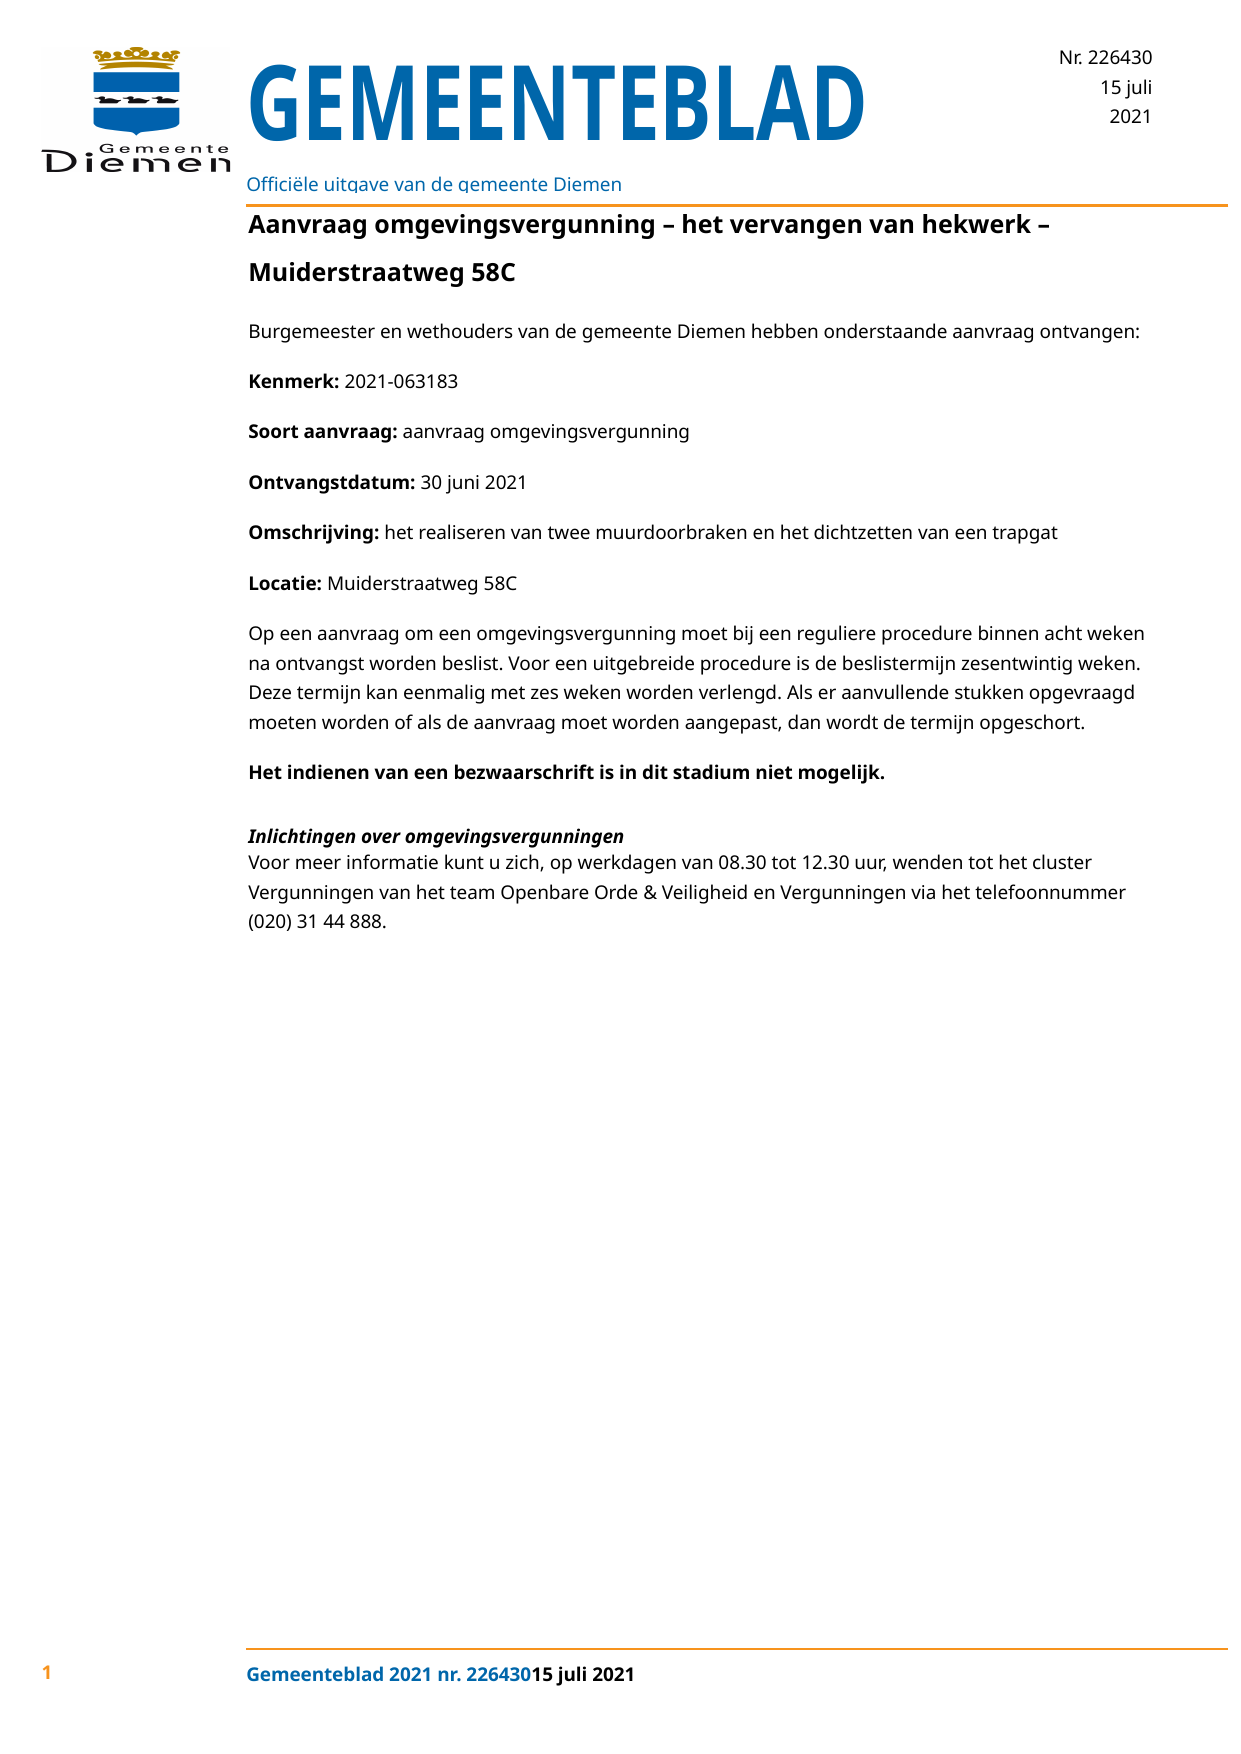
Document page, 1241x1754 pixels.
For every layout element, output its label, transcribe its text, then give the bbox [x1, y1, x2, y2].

text Op een aanvraag om een omgevingsvergunning moet bij een reguliere procedure binnen acht weken na ontvangst worden beslist. Voor een uitgebreide procedure is de beslistermijn zesentwintig weken. Deze termijn kan eenmalig met zes weken worden verlengd. Als er aanvullende stukken opgevraagd moeten worden of als de aanvraag moet worden aangepast, dan wordt de termijn opgeschort. [248, 620, 1152, 735]
text Locatie: Muiderstraatweg 58C [248, 570, 1152, 596]
picture [41, 47, 231, 172]
text Voor meer informatie kunt u zich, op werkdagen van 08.30 tot 12.30 uur, wenden tot het cluster Vergunningen van het team Openbare Orde & Veiligheid en Vergunningen via het telefoonnummer (020) 31 44 888. [248, 849, 1152, 934]
text Aanvraag omgevingsvergunning – het vervangen van hekwerk – Muiderstraatweg 58C [248, 207, 1152, 288]
text Omschrijving: het realiseren van twee muurdoorbraken en het dichtzetten van een trapgat [248, 519, 1152, 545]
text Soort aanvraag: aanvraag omgevingsvergunning [248, 419, 1152, 444]
text Het indienen van een bezwaarschrift is in dit stadium niet mogelijk. [248, 759, 1152, 785]
text Inlichtingen over omgevingsvergunningen [248, 823, 1152, 849]
text Burgemeester en wethouders van de gemeente Diemen hebben onderstaande aanvraag ontvangen: [248, 318, 1152, 344]
text Kenmerk: 2021-063183 [248, 368, 1152, 394]
text Ontvangstdatum: 30 juni 2021 [248, 469, 1152, 495]
